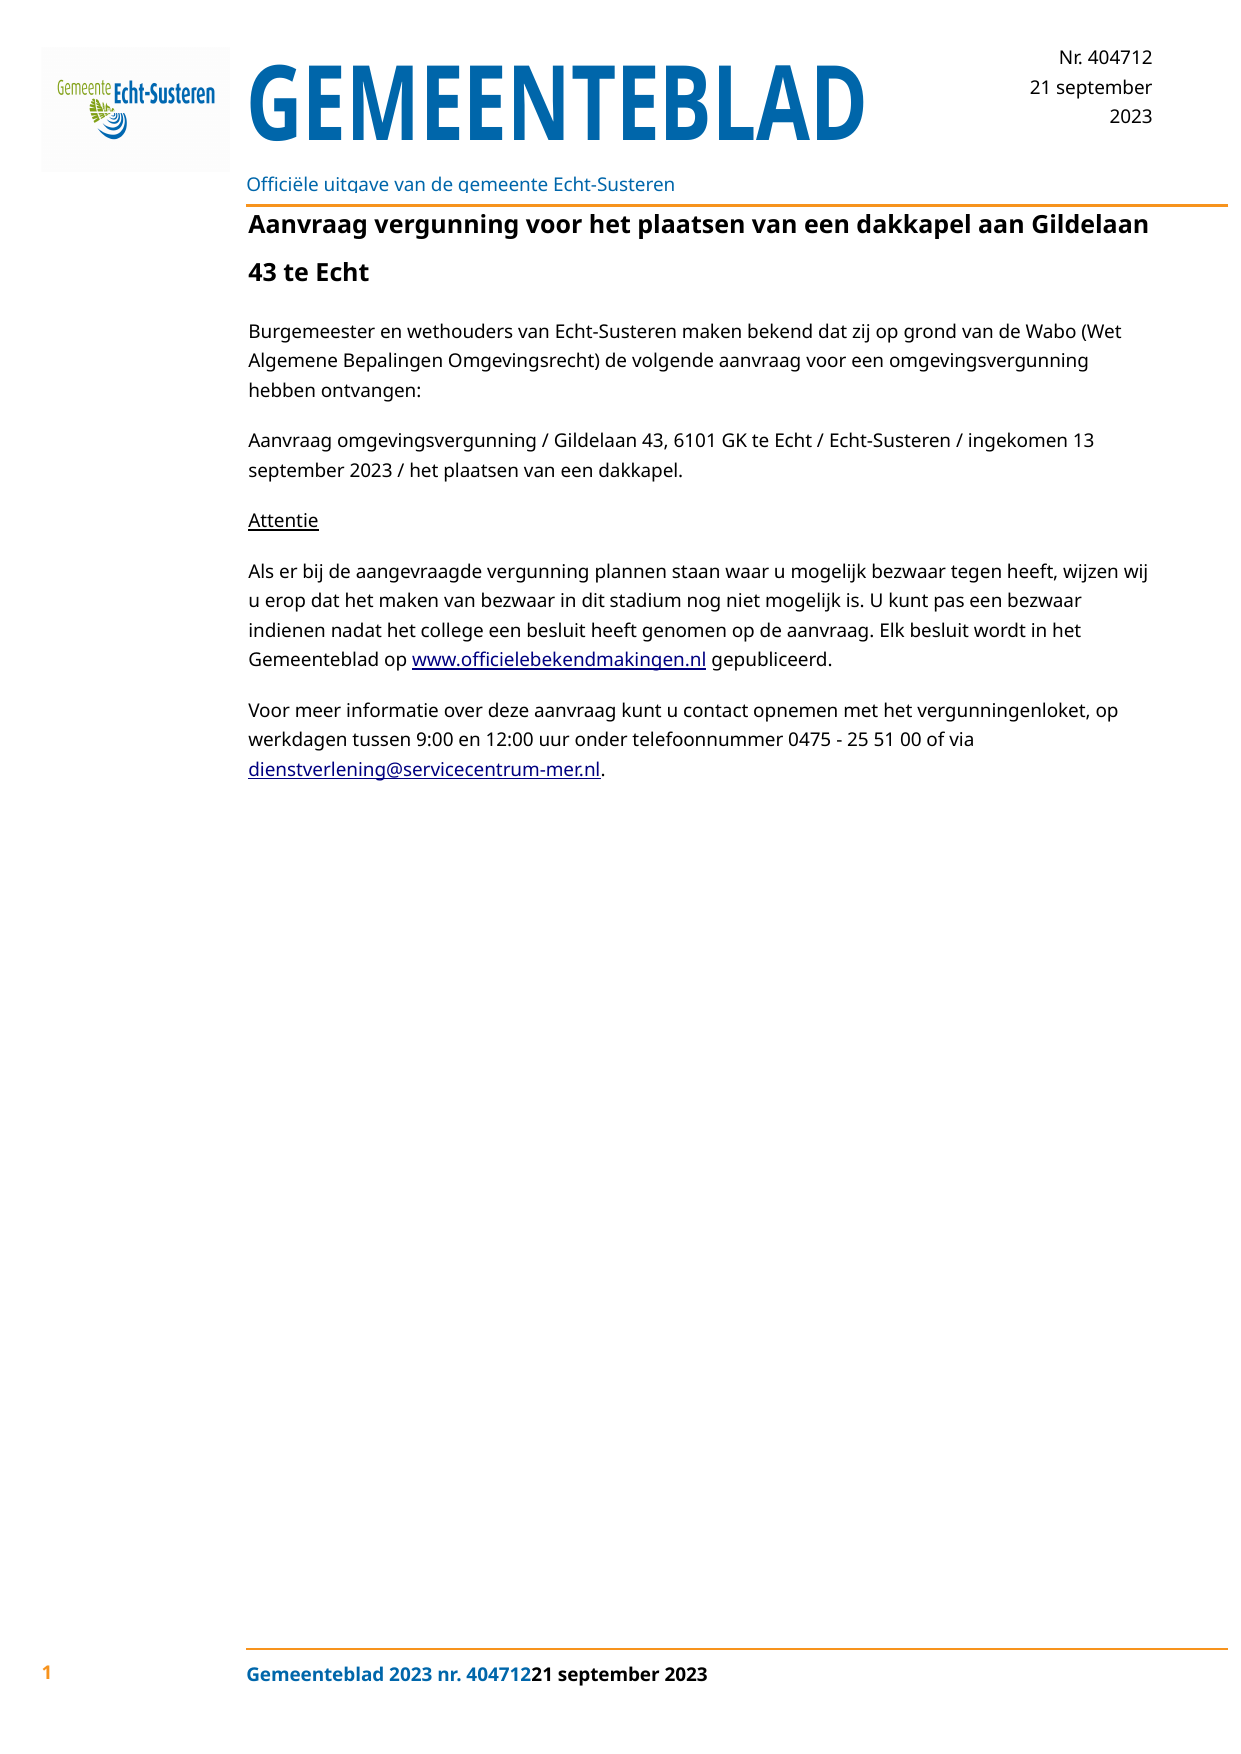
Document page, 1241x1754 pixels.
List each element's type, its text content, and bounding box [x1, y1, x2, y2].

text Aanvraag omgevingsvergunning / Gildelaan 43, 6101 GK te Echt / Echt-Susteren / ingekomen 13 september 2023 / het plaatsen van een dakkapel. [248, 427, 1152, 483]
text Burgemeester en wethouders van Echt-Susteren maken bekend dat zij op grond van de Wabo (Wet Algemene Bepalingen Omgevingsrecht) de volgende aanvraag voor een omgevingsvergunning hebben ontvangen: [248, 318, 1152, 403]
text Als er bij de aangevraagde vergunning plannen staan waar u mogelijk bezwaar tegen heeft, wijzen wij u erop dat het maken van bezwaar in dit stadium nog niet mogelijk is. U kunt pas een bezwaar indienen nadat het college een besluit heeft genomen op de aanvraag. Elk besluit wordt in het Gemeenteblad op www.officielebekendmakingen.nl gepubliceerd. [248, 558, 1152, 672]
text Aanvraag vergunning voor het plaatsen van een dakkapel aan Gildelaan 43 te Echt [248, 207, 1152, 288]
text Voor meer informatie over deze aanvraag kunt u contact opnemen met het vergunningenloket, op werkdagen tussen 9:00 en 12:00 uur onder telefoonnummer 0475 - 25 51 00 of via dienstverlening@servicecentrum-mer.nl. [248, 697, 1152, 782]
picture [41, 47, 231, 172]
text Attentie [248, 507, 1152, 533]
